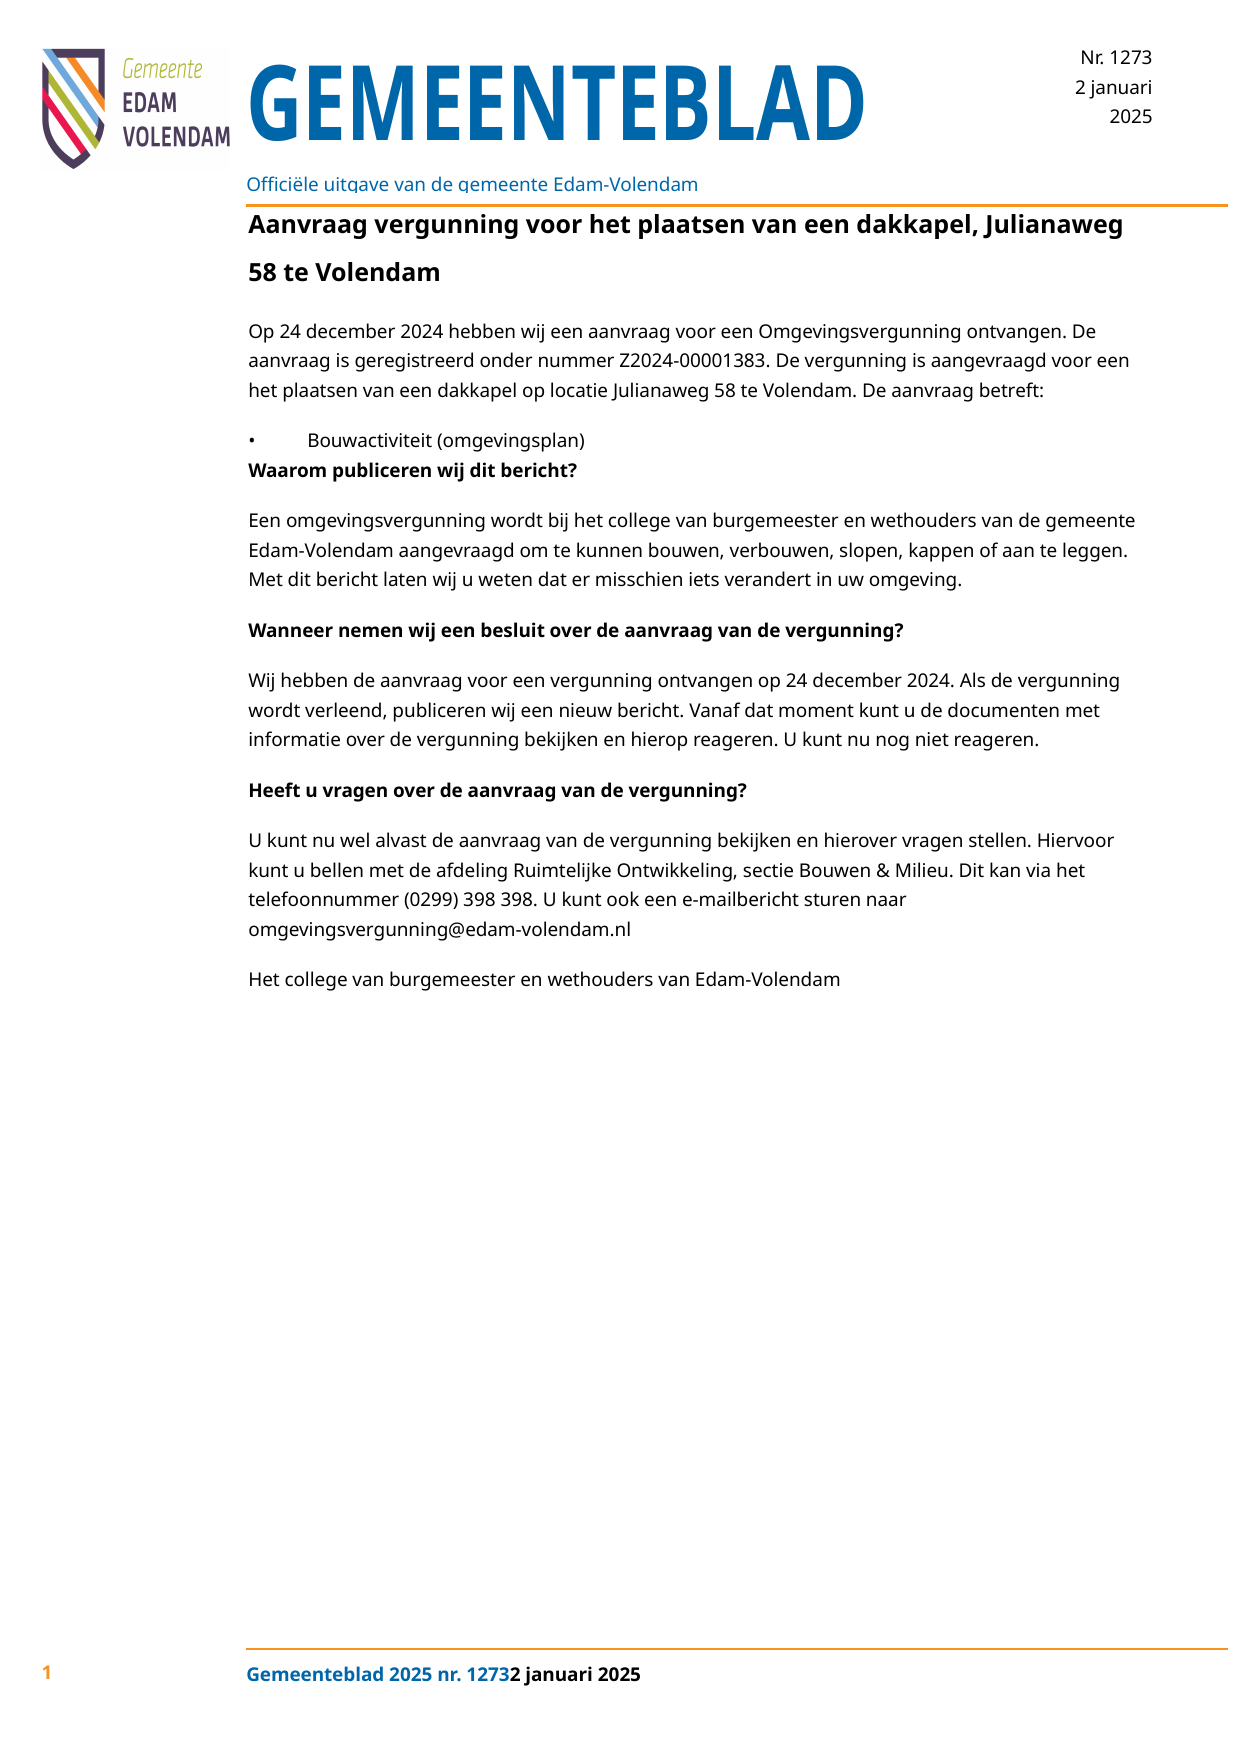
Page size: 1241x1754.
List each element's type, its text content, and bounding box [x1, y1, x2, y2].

text Op 24 december 2024 hebben wij een aanvraag voor een Omgevingsvergunning ontvangen. De aanvraag is geregistreerd onder nummer Z2024-00001383. De vergunning is aangevraagd voor een het plaatsen van een dakkapel op locatie Julianaweg 58 te Volendam. De aanvraag betreft: [248, 318, 1152, 403]
text Een omgevingsvergunning wordt bij het college van burgemeester en wethouders van de gemeente Edam-Volendam aangevraagd om te kunnen bouwen, verbouwen, slopen, kappen of aan te leggen. Met dit bericht laten wij u weten dat er misschien iets verandert in uw omgeving. [248, 507, 1152, 592]
text Waarom publiceren wij dit bericht? [248, 457, 1152, 483]
picture [41, 47, 231, 172]
text Heeft u vragen over de aanvraag van de vergunning? [248, 777, 1152, 803]
text U kunt nu wel alvast de aanvraag van de vergunning bekijken en hierover vragen stellen. Hiervoor kunt u bellen met de afdeling Ruimtelijke Ontwikkeling, sectie Bouwen & Milieu. Dit kan via het telefoonnummer (0299) 398 398. U kunt ook een e-mailbericht sturen naar omgevingsvergunning@edam-volendam.nl [248, 827, 1152, 942]
text Het college van burgemeester en wethouders van Edam-Volendam [248, 967, 1152, 992]
text Aanvraag vergunning voor het plaatsen van een dakkapel, Julianaweg 58 te Volendam [248, 207, 1152, 288]
list Bouwactiviteit (omgevingsplan) [248, 427, 1152, 453]
text Wij hebben de aanvraag voor een vergunning ontvangen op 24 december 2024. Als de vergunning wordt verleend, publiceren wij een nieuw bericht. Vanaf dat moment kunt u de documenten met informatie over de vergunning bekijken en hierop reageren. U kunt nu nog niet reageren. [248, 667, 1152, 752]
text Wanneer nemen wij een besluit over de aanvraag van de vergunning? [248, 617, 1152, 643]
